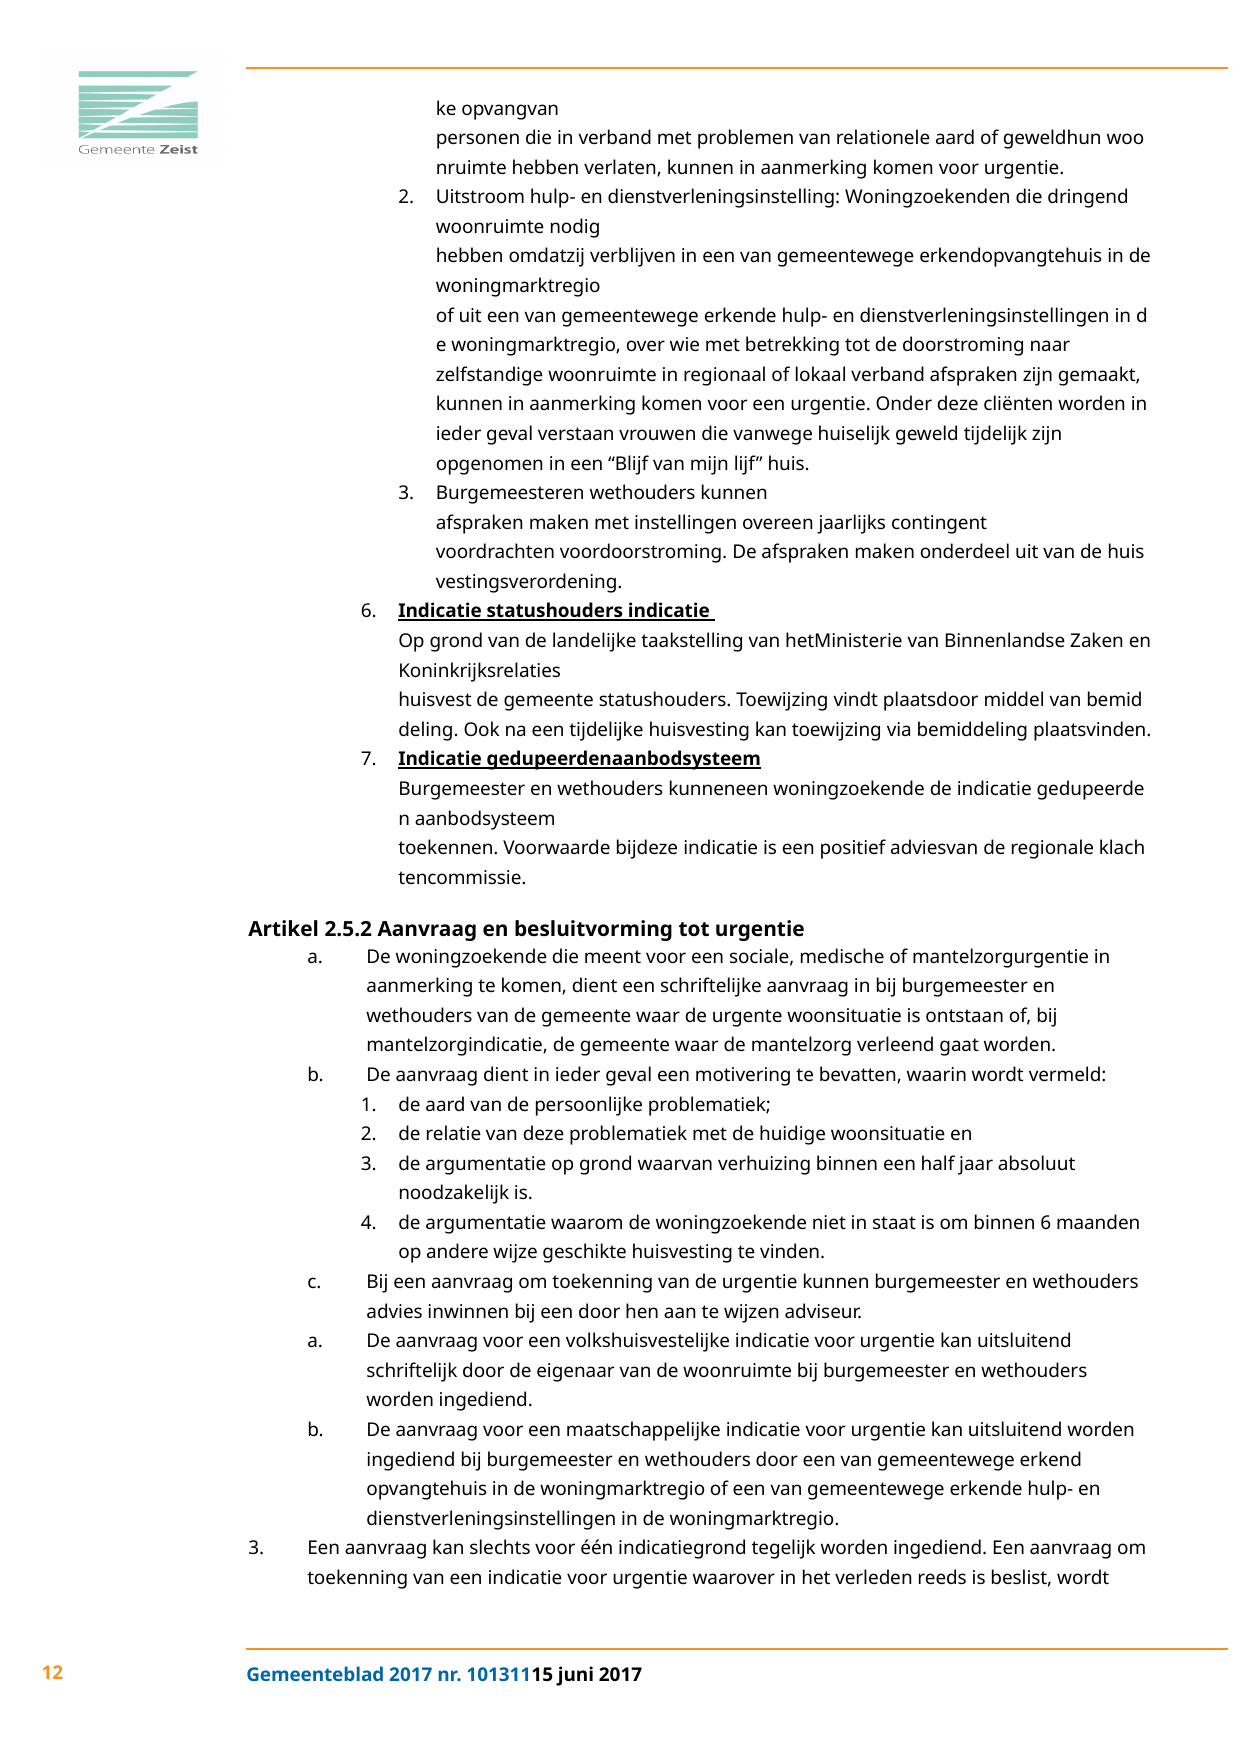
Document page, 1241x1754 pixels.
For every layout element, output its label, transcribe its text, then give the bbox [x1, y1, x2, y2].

list Burgemeesteren wethouders kunnen afspraken maken met instellingen overeen jaarlijks contingent voordrachten voordoorstroming. De afspraken maken onderdeel uit van de huisvestingsverordening. [398, 479, 1152, 594]
text Artikel 2.5.2 Aanvraag en besluitvorming tot urgentie [248, 914, 1152, 943]
list Op grond van de landelijke taakstelling van hetMinisterie van Binnenlandse Zaken en Koninkrijksrelaties huisvest de gemeente statushouders. Toewijzing vindt plaatsdoor middel van bemiddeling. Ook na een tijdelijke huisvesting kan toewijzing via bemiddeling plaatsvinden. [361, 627, 1152, 742]
list Indicatie gedupeerdenaanbodsysteem [361, 746, 1152, 771]
list de aard van de persoonlijke problematiek; [361, 1091, 1152, 1116]
list de relatie van deze problematiek met de huidige woonsituatie en [361, 1120, 1152, 1146]
list de argumentatie waarom de woningzoekende niet in staat is om binnen 6 maanden op andere wijze geschikte huisvesting te vinden. [361, 1209, 1152, 1264]
list De aanvraag voor een maatschappelijke indicatie voor urgentie kan uitsluitend worden ingediend bij burgemeester en wethouders door een van gemeentewege erkend opvangtehuis in de woningmarktregio of een van gemeentewege erkende hulp- en dienstverleningsinstellingen in de woningmarktregio. [307, 1416, 1152, 1531]
list Burgemeester en wethouders kunneneen woningzoekende de indicatie gedupeerden aanbodsysteem toekennen. Voorwaarde bijdeze indicatie is een positief adviesvan de regionale klachtencommissie. [361, 775, 1152, 890]
list Een aanvraag kan slechts voor één indicatiegrond tegelijk worden ingediend. Een aanvraag om toekenning van een indicatie voor urgentie waarover in het verleden reeds is beslist, wordt [248, 1534, 1152, 1590]
list ke opvangvan personen die in verband met problemen van relationele aard of geweldhun woonruimte hebben verlaten, kunnen in aanmerking komen voor urgentie. [398, 95, 1152, 180]
picture [41, 47, 231, 172]
list de argumentatie op grond waarvan verhuizing binnen een half jaar absoluut noodzakelijk is. [361, 1150, 1152, 1205]
list Uitstroom hulp- en dienstverleningsinstelling: Woningzoekenden die dringend woonruimte nodig hebben omdatzij verblijven in een van gemeentewege erkendopvangtehuis in de woningmarktregio of uit een van gemeentewege erkende hulp- en dienstverleningsinstellingen in de woningmarktregio, over wie met betrekking tot de doorstroming naar zelfstandige woonruimte in regionaal of lokaal verband afspraken zijn gemaakt, kunnen in aanmerking komen voor een urgentie. Onder deze cliënten worden in ieder geval verstaan vrouwen die vanwege huiselijk geweld tijdelijk zijn opgenomen in een “Blijf van mijn lijf” huis. [398, 183, 1152, 476]
list Bij een aanvraag om toekenning van de urgentie kunnen burgemeester en wethouders advies inwinnen bij een door hen aan te wijzen adviseur. [307, 1268, 1152, 1323]
list De woningzoekende die meent voor een sociale, medische of mantelzorgurgentie in aanmerking te komen, dient een schriftelijke aanvraag in bij burgemeester en wethouders van de gemeente waar de urgente woonsituatie is ontstaan of, bij mantelzorgindicatie, de gemeente waar de mantelzorg verleend gaat worden. [307, 943, 1152, 1057]
list De aanvraag dient in ieder geval een motivering te bevatten, waarin wordt vermeld: [307, 1061, 1152, 1087]
list De aanvraag voor een volkshuisvestelijke indicatie voor urgentie kan uitsluitend schriftelijk door de eigenaar van de woonruimte bij burgemeester en wethouders worden ingediend. [307, 1327, 1152, 1412]
list Indicatie statushouders indicatie [361, 598, 1152, 623]
